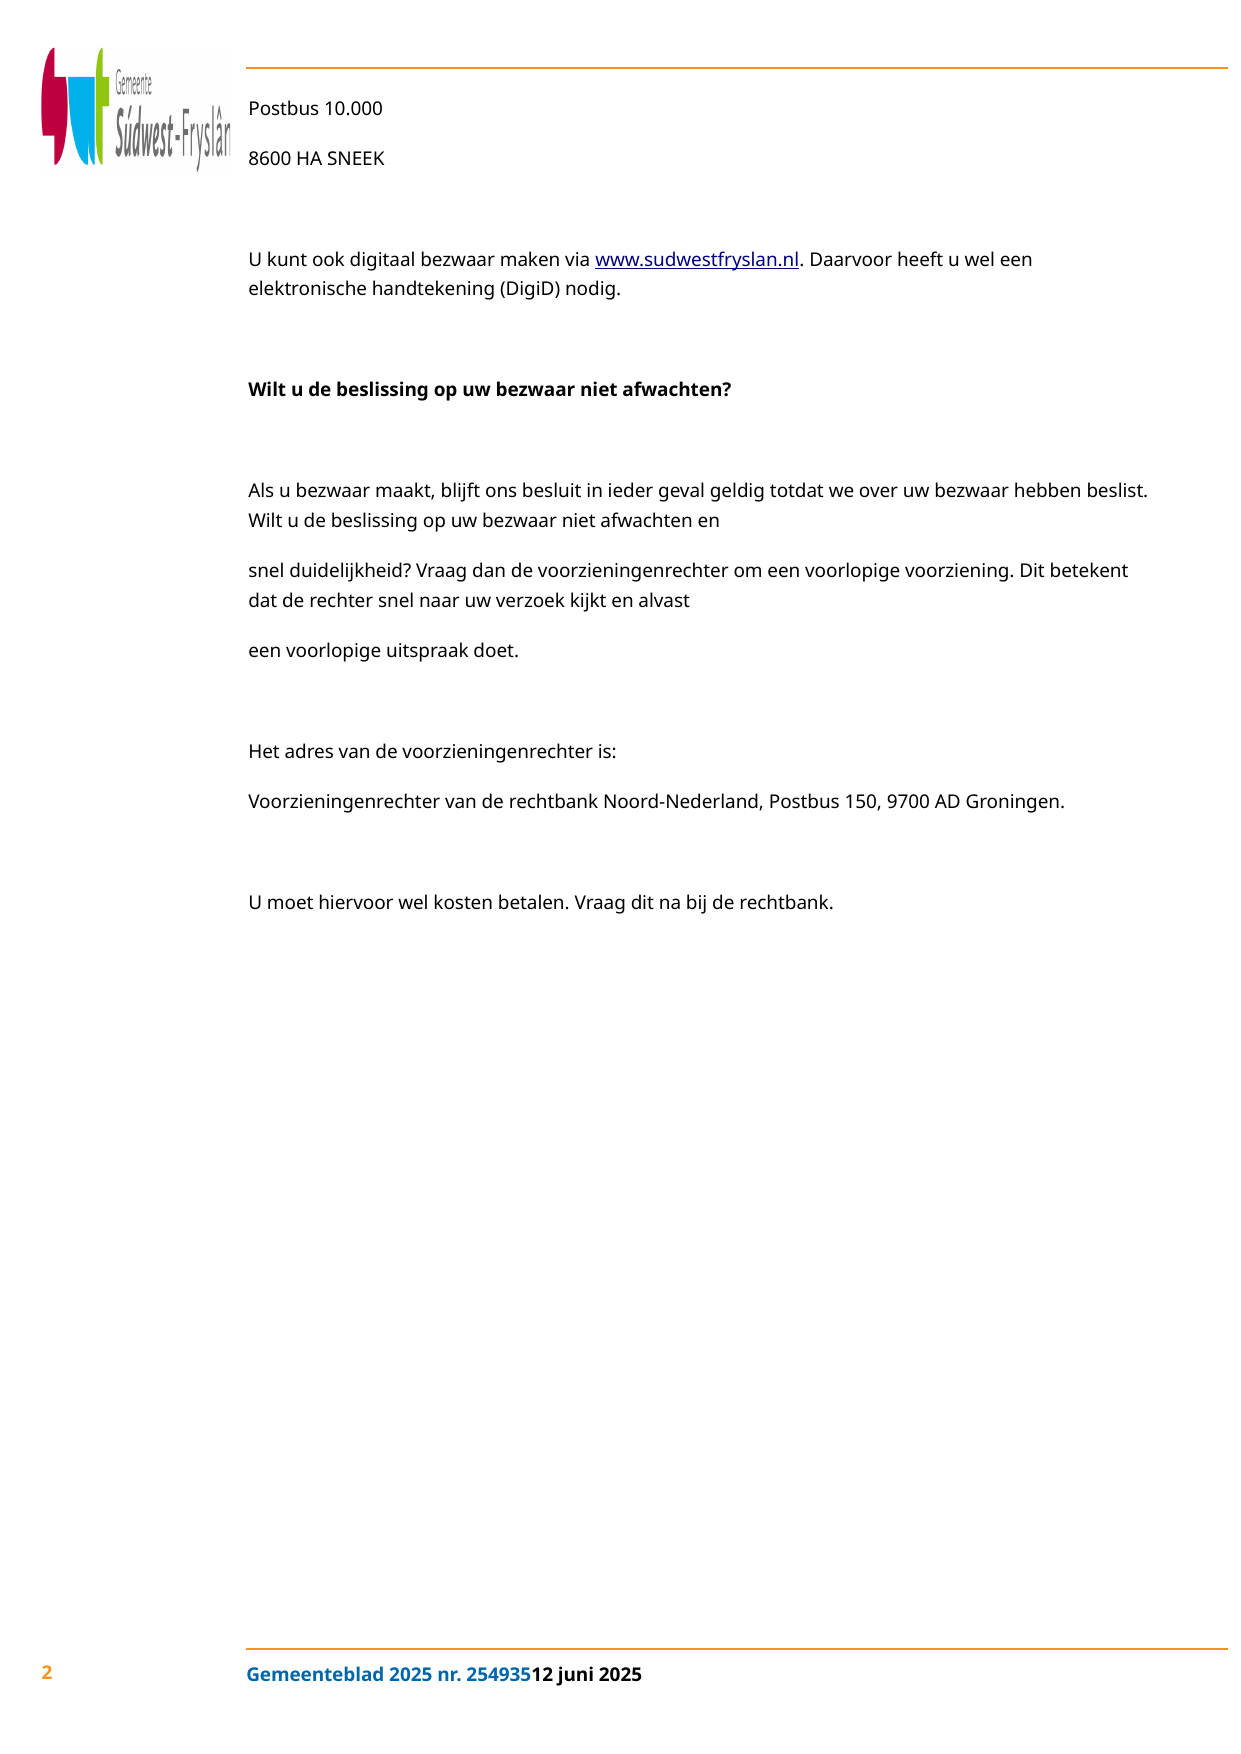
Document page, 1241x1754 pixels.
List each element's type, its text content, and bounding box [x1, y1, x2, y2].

text Het adres van de voorzieningenrechter is: [248, 738, 1152, 764]
text een voorlopige uitspraak doet. [248, 637, 1152, 663]
picture [41, 47, 231, 172]
text Wilt u de beslissing op uw bezwaar niet afwachten? [248, 376, 1152, 402]
text U moet hiervoor wel kosten betalen. Vraag dit na bij de rechtbank. [248, 889, 1152, 915]
text Als u bezwaar maakt, blijft ons besluit in ieder geval geldig totdat we over uw bezwaar hebben beslist. Wilt u de beslissing op uw bezwaar niet afwachten en [248, 477, 1152, 533]
text 8600 HA SNEEK [248, 145, 1152, 171]
text Postbus 10.000 [248, 95, 1152, 121]
text Voorzieningenrechter van de rechtbank Noord-Nederland, Postbus 150, 9700 AD Groningen. [248, 788, 1152, 814]
text snel duidelijkheid? Vraag dan de voorzieningenrechter om een voorlopige voorziening. Dit betekent dat de rechter snel naar uw verzoek kijkt en alvast [248, 557, 1152, 613]
text U kunt ook digitaal bezwaar maken via www.sudwestfryslan.nl. Daarvoor heeft u wel een elektronische handtekening (DigiD) nodig. [248, 246, 1152, 301]
